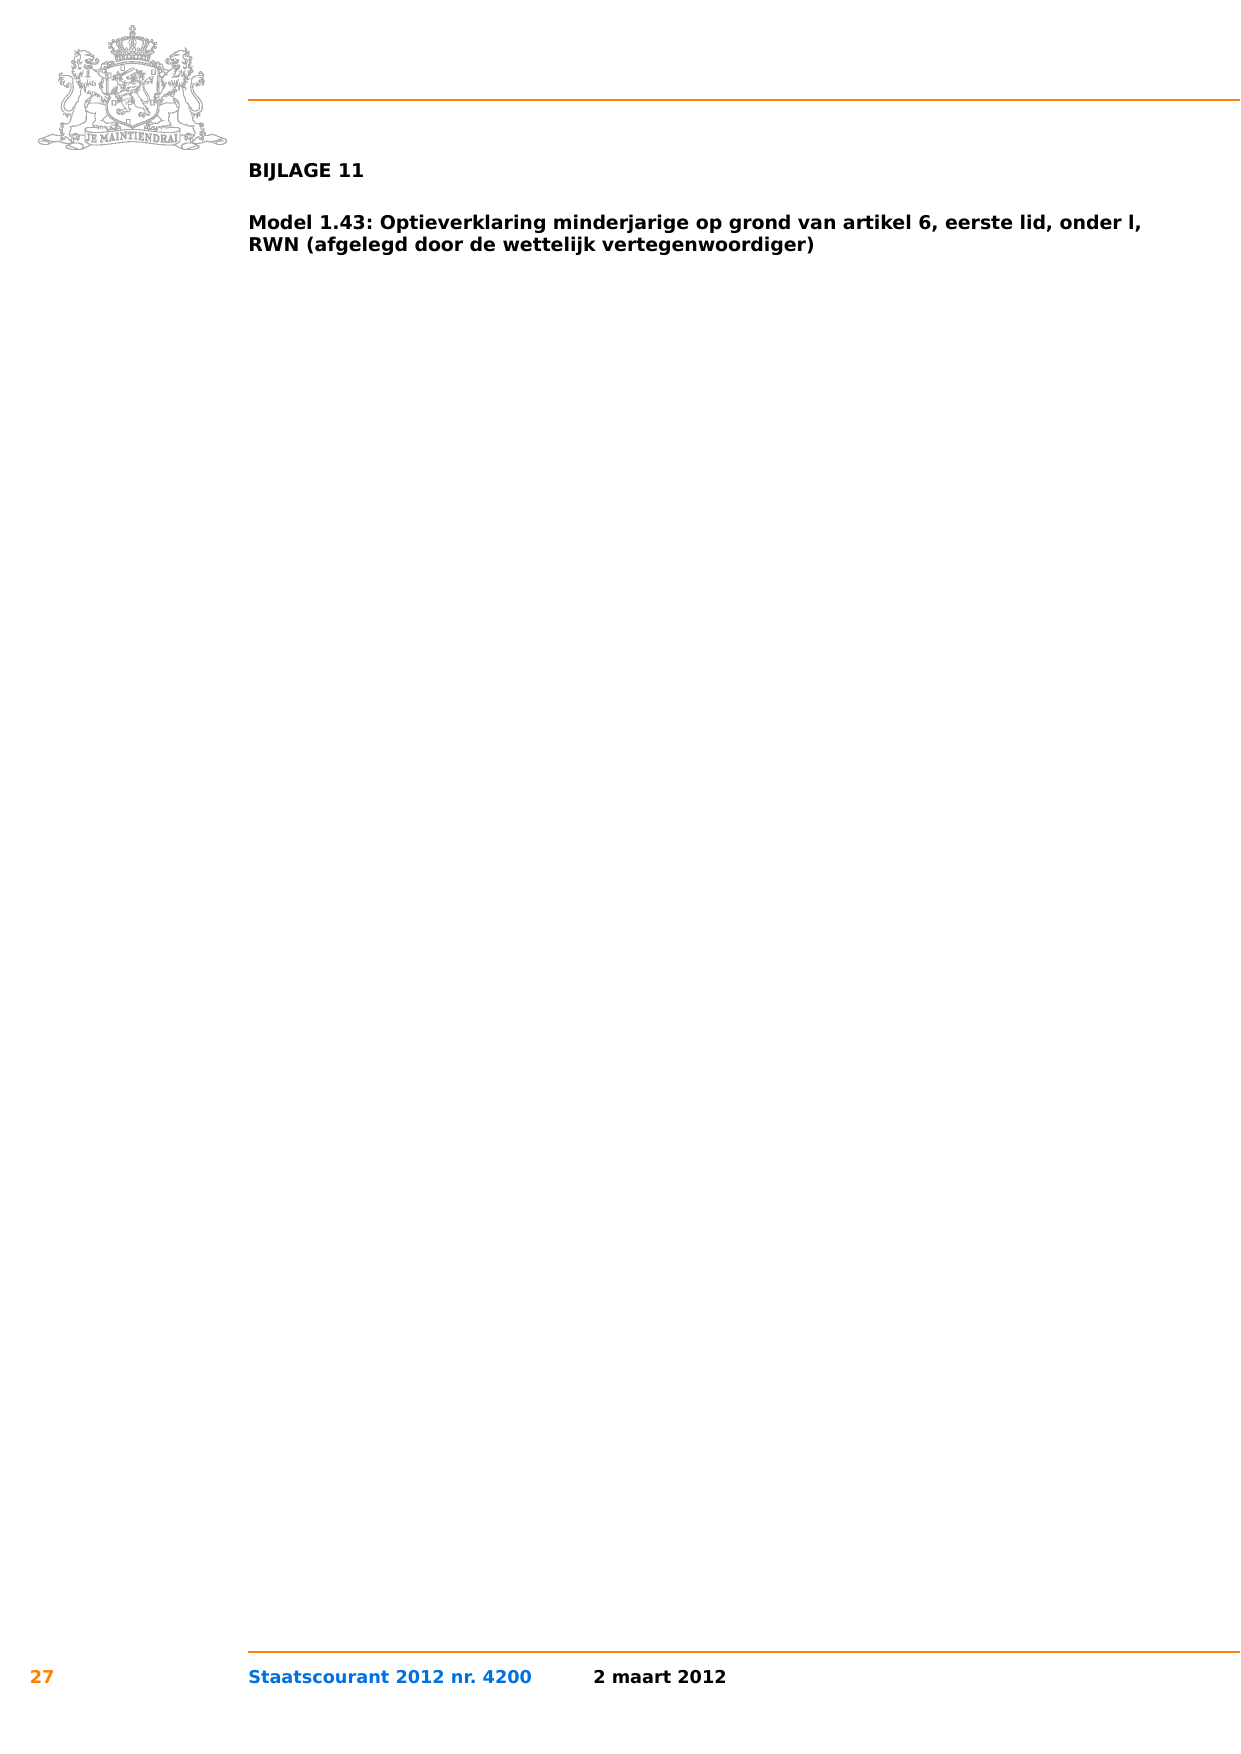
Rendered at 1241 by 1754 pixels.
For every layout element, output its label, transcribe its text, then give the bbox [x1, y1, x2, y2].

picture [38, 25, 227, 150]
subtitle BIJLAGE 11 [248, 160, 1163, 182]
subtitle Model 1.43: Optieverklaring minderjarige op grond van artikel 6, eerste lid, onder l, RWN (afgelegd door de wettelijk vertegenwoordiger) [248, 212, 1163, 256]
